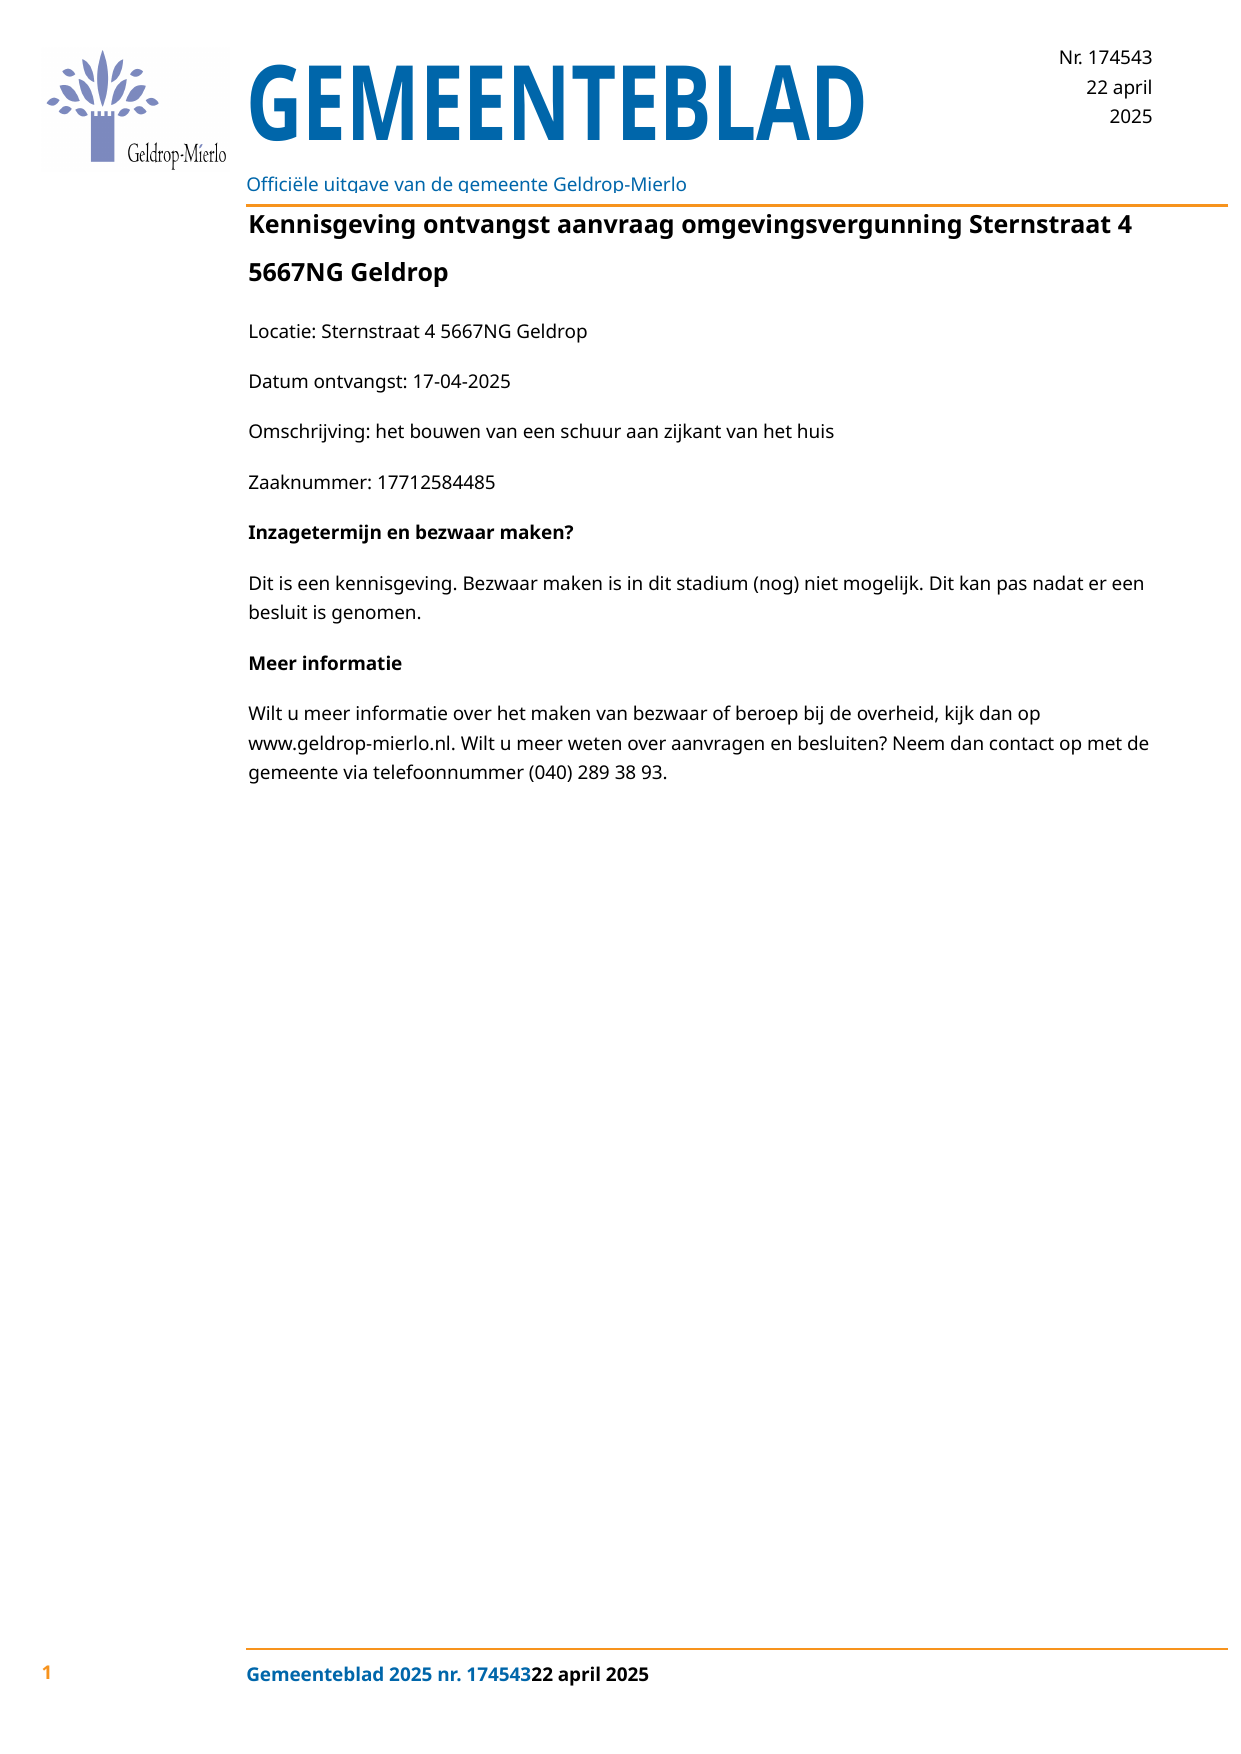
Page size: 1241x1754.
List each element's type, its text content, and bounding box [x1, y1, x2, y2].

text Kennisgeving ontvangst aanvraag omgevingsvergunning Sternstraat 4 5667NG Geldrop [248, 207, 1152, 288]
text Wilt u meer informatie over het maken van bezwaar of beroep bij de overheid, kijk dan op www.geldrop-mierlo.nl. Wilt u meer weten over aanvragen en besluiten? Neem dan contact op met de gemeente via telefoonnummer (040) 289 38 93. [248, 700, 1152, 785]
text Locatie: Sternstraat 4 5667NG Geldrop [248, 318, 1152, 344]
text Inzagetermijn en bezwaar maken? [248, 519, 1152, 545]
text Zaaknummer: 17712584485 [248, 469, 1152, 495]
text Omschrijving: het bouwen van een schuur aan zijkant van het huis [248, 419, 1152, 444]
text Dit is een kennisgeving. Bezwaar maken is in dit stadium (nog) niet mogelijk. Dit kan pas nadat er een besluit is genomen. [248, 570, 1152, 625]
picture [41, 47, 231, 172]
text Meer informatie [248, 650, 1152, 676]
text Datum ontvangst: 17-04-2025 [248, 368, 1152, 394]
